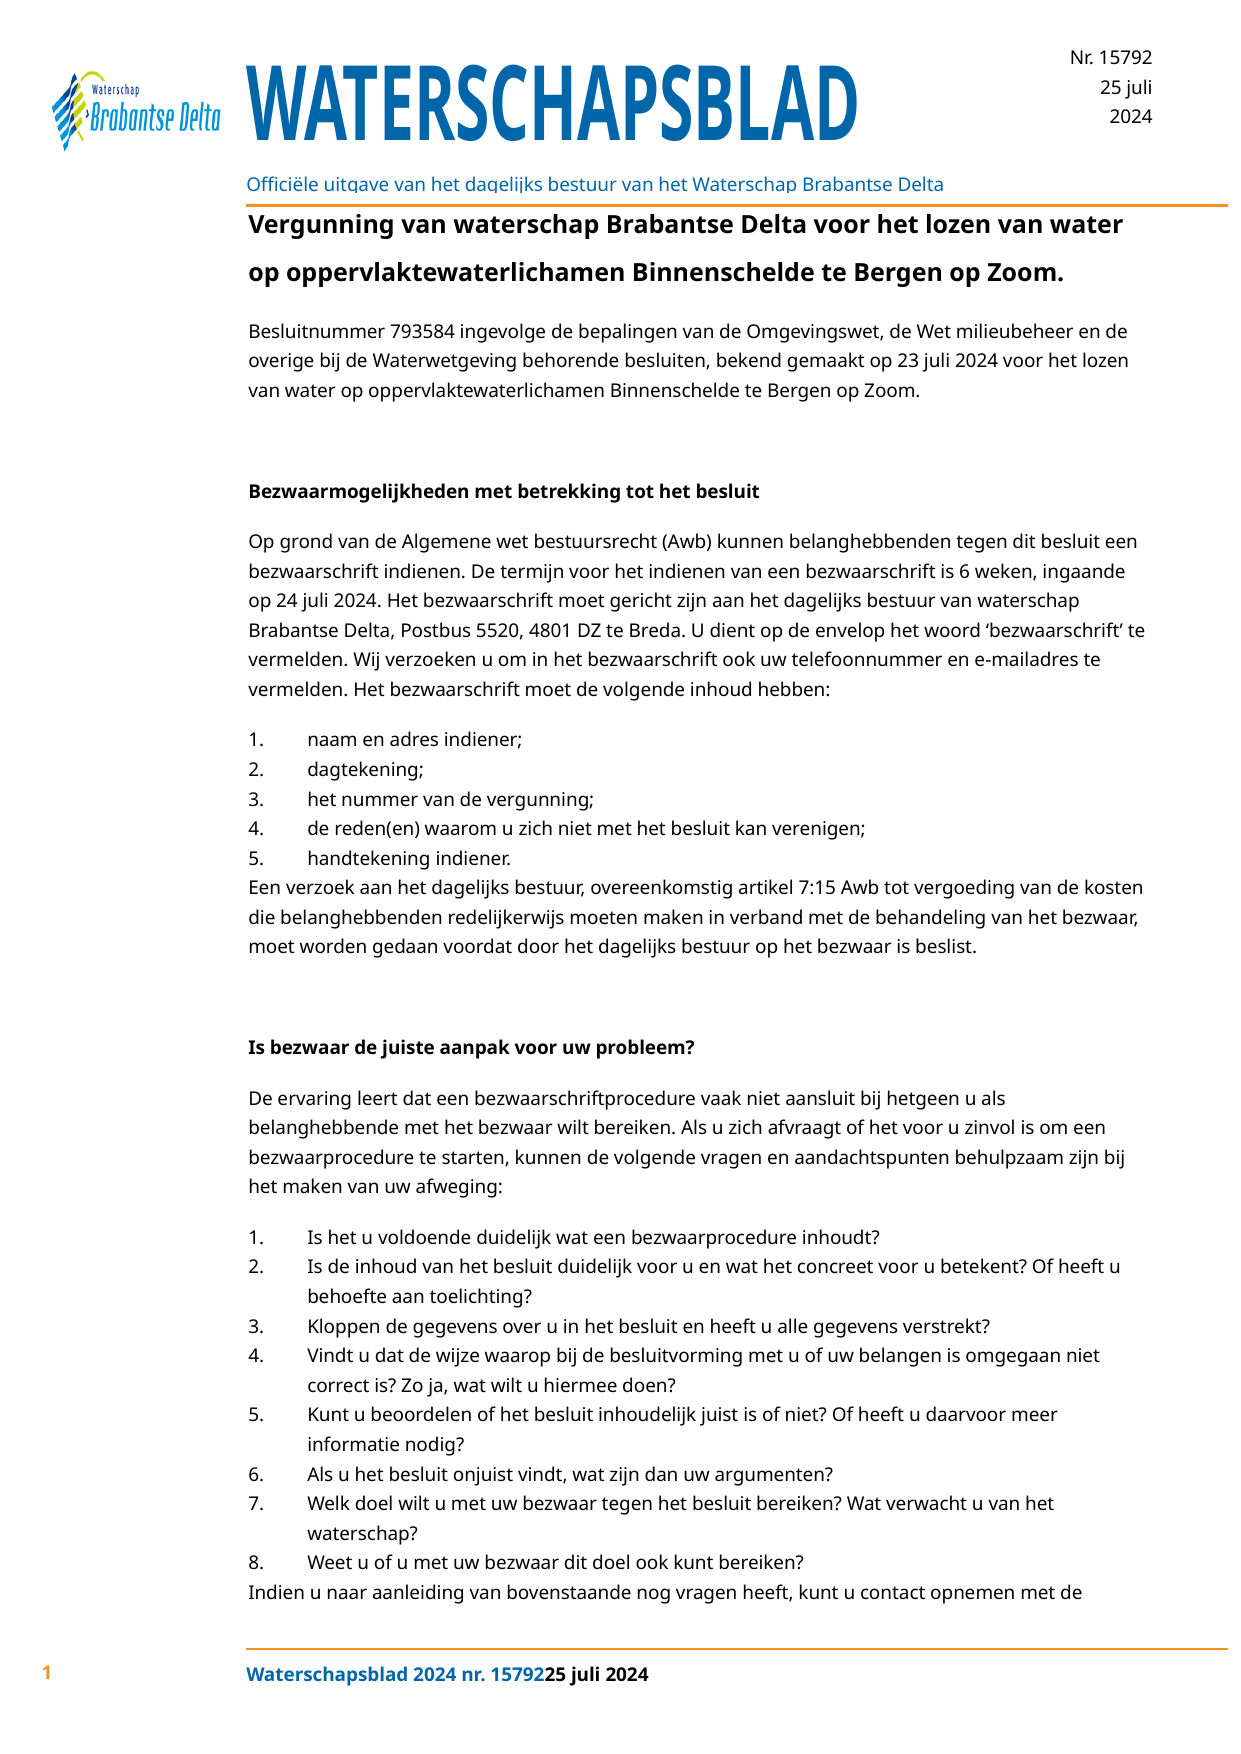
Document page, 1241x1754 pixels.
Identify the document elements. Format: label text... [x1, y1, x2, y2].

list naam en adres indiener; [248, 727, 1152, 752]
text Indien u naar aanleiding van bovenstaande nog vragen heeft, kunt u contact opnemen met de [248, 1579, 1152, 1605]
list handtekening indiener. [248, 845, 1152, 871]
text Bezwaarmogelijkheden met betrekking tot het besluit [248, 478, 1152, 504]
list Is de inhoud van het besluit duidelijk voor u en wat het concreet voor u betekent? Of heeft u behoefte aan toelichting? [248, 1254, 1152, 1309]
text Op grond van de Algemene wet bestuursrecht (Awb) kunnen belanghebbenden tegen dit besluit een bezwaarschrift indienen. De termijn voor het indienen van een bezwaarschrift is 6 weken, ingaande op 24 juli 2024. Het bezwaarschrift moet gericht zijn aan het dagelijks bestuur van waterschap Brabantse Delta, Postbus 5520, 4801 DZ te Breda. U dient op de envelop het woord ‘bezwaarschrift’ te vermelden. Wij verzoeken u om in het bezwaarschrift ook uw telefoonnummer en e‑mailadres te vermelden. Het bezwaarschrift moet de volgende inhoud hebben: [248, 528, 1152, 702]
text De ervaring leert dat een bezwaarschriftprocedure vaak niet aansluit bij hetgeen u als belanghebbende met het bezwaar wilt bereiken. Als u zich afvraagt of het voor u zinvol is om een bezwaarprocedure te starten, kunnen de volgende vragen en aandachtspunten behulpzaam zijn bij het maken van uw afweging: [248, 1085, 1152, 1199]
list Kloppen de gegevens over u in het besluit en heeft u alle gegevens verstrekt? [248, 1313, 1152, 1339]
list Weet u of u met uw bezwaar dit doel ook kunt bereiken? [248, 1549, 1152, 1575]
list Is het u voldoende duidelijk wat een bezwaarprocedure inhoudt? [248, 1224, 1152, 1250]
list Welk doel wilt u met uw bezwaar tegen het besluit bereiken? Wat verwacht u van het waterschap? [248, 1490, 1152, 1546]
text Een verzoek aan het dagelijks bestuur, overeenkomstig artikel 7:15 Awb tot vergoeding van de kosten die belanghebbenden redelijkerwijs moeten maken in verband met de behandeling van het bezwaar, moet worden gedaan voordat door het dagelijks bestuur op het bezwaar is beslist. [248, 874, 1152, 959]
list dagtekening; [248, 756, 1152, 782]
list Vindt u dat de wijze waarop bij de besluitvorming met u of uw belangen is omgegaan niet correct is? Zo ja, wat wilt u hiermee doen? [248, 1342, 1152, 1398]
list het nummer van de vergunning; [248, 786, 1152, 812]
list de reden(en) waarom u zich niet met het besluit kan verenigen; [248, 815, 1152, 841]
text Besluitnummer 793584 ingevolge de bepalingen van de Omgevingswet, de Wet milieubeheer en de overige bij de Waterwetgeving behorende besluiten, bekend gemaakt op 23 juli 2024 voor het lozen van water op oppervlaktewaterlichamen Binnenschelde te Bergen op Zoom. [248, 318, 1152, 403]
picture [41, 47, 231, 172]
text Is bezwaar de juiste aanpak voor uw probleem? [248, 1034, 1152, 1060]
list Kunt u beoordelen of het besluit inhoudelijk juist is of niet? Of heeft u daarvoor meer informatie nodig? [248, 1402, 1152, 1457]
list Als u het besluit onjuist vindt, wat zijn dan uw argumenten? [248, 1461, 1152, 1487]
text Vergunning van waterschap Brabantse Delta voor het lozen van water op oppervlaktewaterlichamen Binnenschelde te Bergen op Zoom. [248, 207, 1152, 288]
